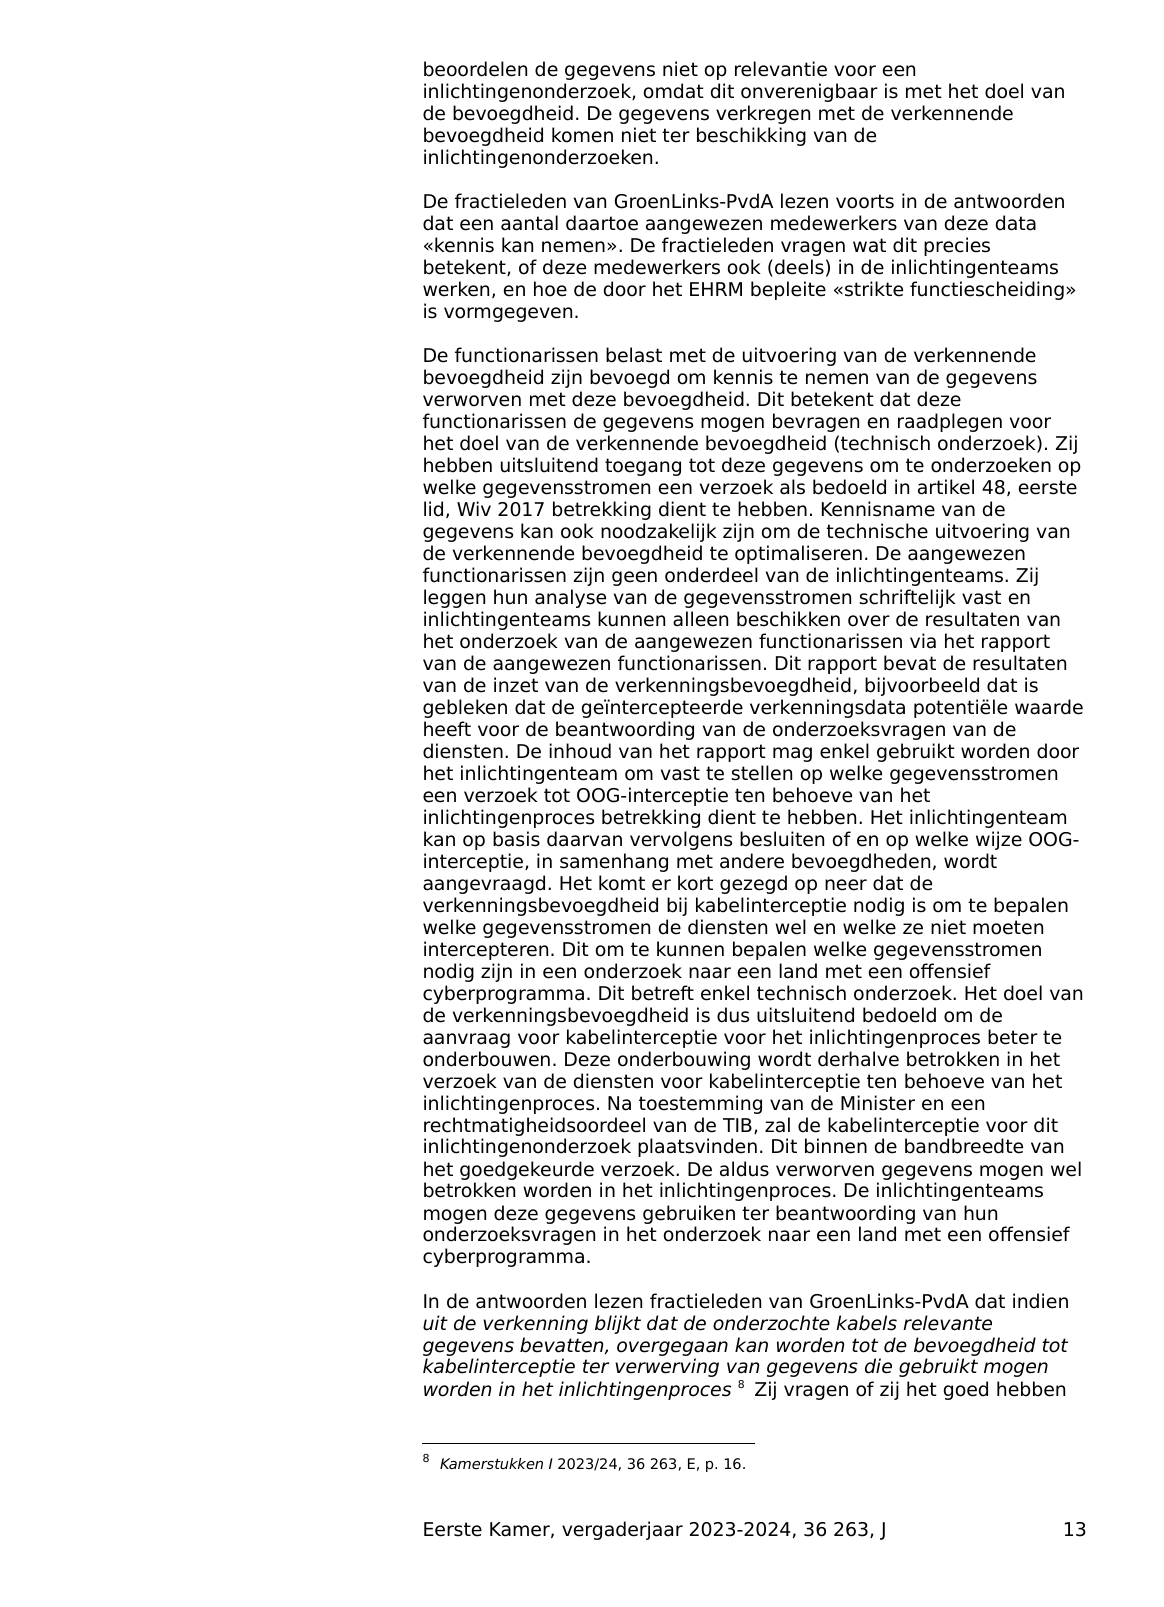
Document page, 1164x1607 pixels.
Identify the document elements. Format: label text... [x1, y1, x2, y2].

text De fractieleden van GroenLinks-PvdA lezen voorts in de antwoorden dat een aantal daartoe aangewezen medewerkers van deze data «kennis kan nemen». De fractieleden vragen wat dit precies betekent, of deze medewerkers ook (deels) in de inlichtingenteams werken, en hoe de door het EHRM bepleite «strikte functiescheiding» is vormgegeven. [422, 191, 1087, 323]
text In de antwoorden lezen fractieleden van GroenLinks-PvdA dat indien uit de verkenning blijkt dat de onderzochte kabels relevante gegevens bevatten, overgegaan kan worden tot de bevoegdheid tot kabelinterceptie ter verwerving van gegevens die gebruikt mogen worden in het inlichtingenproces Zij vragen of zij het goed hebben [422, 1291, 1087, 1400]
text Kamerstukken I 2023/24, 36 263, E, p. 16. [422, 1452, 1087, 1474]
text De functionarissen belast met de uitvoering van de verkennende bevoegdheid zijn bevoegd om kennis te nemen van de gegevens verworven met deze bevoegdheid. Dit betekent dat deze functionarissen de gegevens mogen bevragen en raadplegen voor het doel van de verkennende bevoegdheid (technisch onderzoek). Zij hebben uitsluitend toegang tot deze gegevens om te onderzoeken op welke gegevensstromen een verzoek als bedoeld in artikel 48, eerste lid, Wiv 2017 betrekking dient te hebben. Kennisname van de gegevens kan ook noodzakelijk zijn om de technische uitvoering van de verkennende bevoegdheid te optimaliseren. De aangewezen functionarissen zijn geen onderdeel van de inlichtingenteams. Zij leggen hun analyse van de gegevensstromen schriftelijk vast en inlichtingenteams kunnen alleen beschikken over de resultaten van het onderzoek van de aangewezen functionarissen via het rapport van de aangewezen functionarissen. Dit rapport bevat de resultaten van de inzet van de verkenningsbevoegdheid, bijvoorbeeld dat is gebleken dat de geïntercepteerde verkenningsdata potentiële waarde heeft voor de beantwoording van de onderzoeksvragen van de diensten. De inhoud van het rapport mag enkel gebruikt worden door het inlichtingenteam om vast te stellen op welke gegevensstromen een verzoek tot OOG-interceptie ten behoeve van het inlichtingenproces betrekking dient te hebben. Het inlichtingenteam kan op basis daarvan vervolgens besluiten of en op welke wijze OOG-interceptie, in samenhang met andere bevoegdheden, wordt aangevraagd. Het komt er kort gezegd op neer dat de verkenningsbevoegdheid bij kabelinterceptie nodig is om te bepalen welke gegevensstromen de diensten wel en welke ze niet moeten intercepteren. Dit om te kunnen bepalen welke gegevensstromen nodig zijn in een onderzoek naar een land met een offensief cyberprogramma. Dit betreft enkel technisch onderzoek. Het doel van de verkenningsbevoegdheid is dus uitsluitend bedoeld om de aanvraag voor kabelinterceptie voor het inlichtingenproces beter te onderbouwen. Deze onderbouwing wordt derhalve betrokken in het verzoek van de diensten voor kabelinterceptie ten behoeve van het inlichtingenproces. Na toestemming van de Minister en een rechtmatigheidsoordeel van de TIB, zal de kabelinterceptie voor dit inlichtingenonderzoek plaatsvinden. Dit binnen de bandbreedte van het goedgekeurde verzoek. De aldus verworven gegevens mogen wel betrokken worden in het inlichtingenproces. De inlichtingenteams mogen deze gegevens gebruiken ter beantwoording van hun onderzoeksvragen in het onderzoek naar een land met een offensief cyberprogramma. [422, 345, 1087, 1268]
text beoordelen de gegevens niet op relevantie voor een inlichtingenonderzoek, omdat dit onverenigbaar is met het doel van de bevoegdheid. De gegevens verkregen met de verkennende bevoegdheid komen niet ter beschikking van de inlichtingenonderzoeken. [422, 59, 1087, 169]
